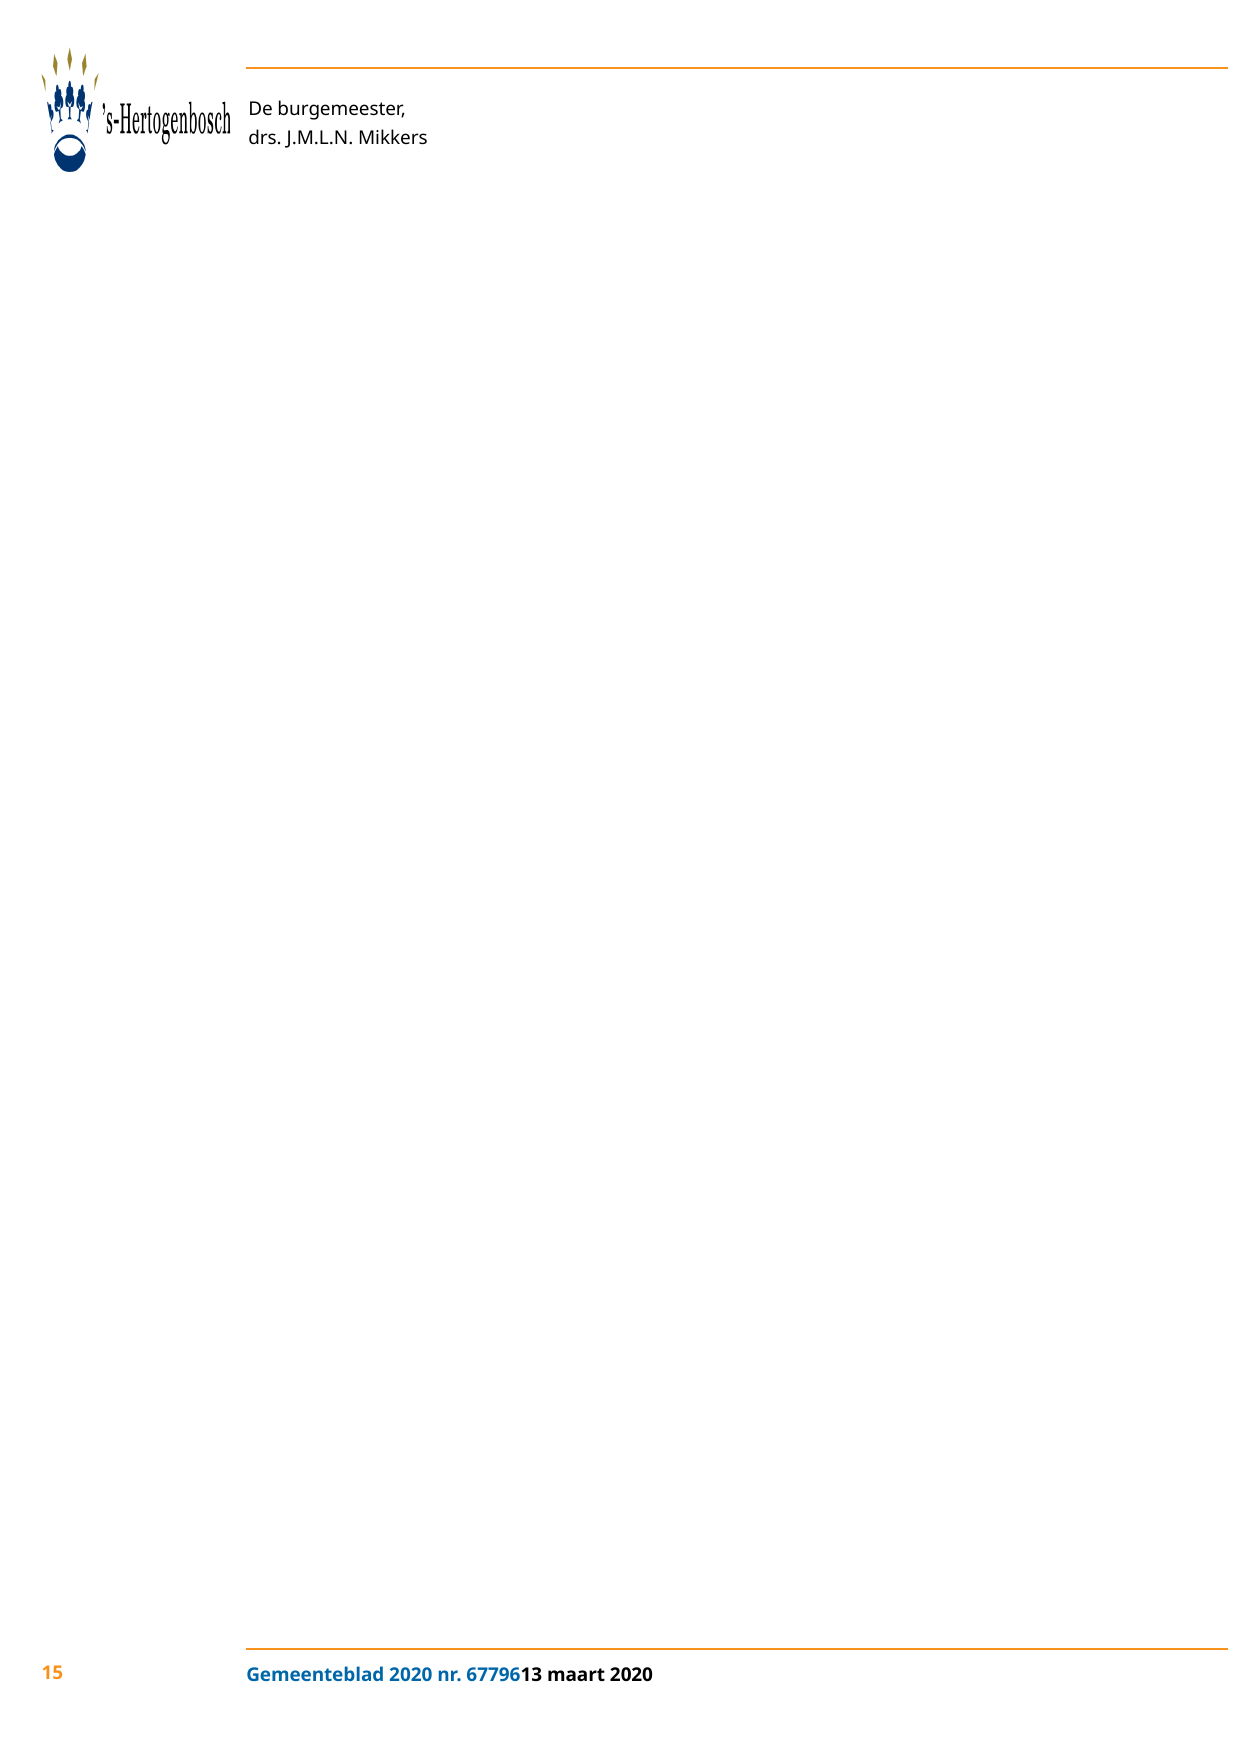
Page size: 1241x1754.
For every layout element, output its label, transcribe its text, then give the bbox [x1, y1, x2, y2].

picture [41, 47, 231, 172]
text drs. J.M.L.N. Mikkers [248, 124, 1152, 150]
text De burgemeester, [248, 95, 1152, 121]
